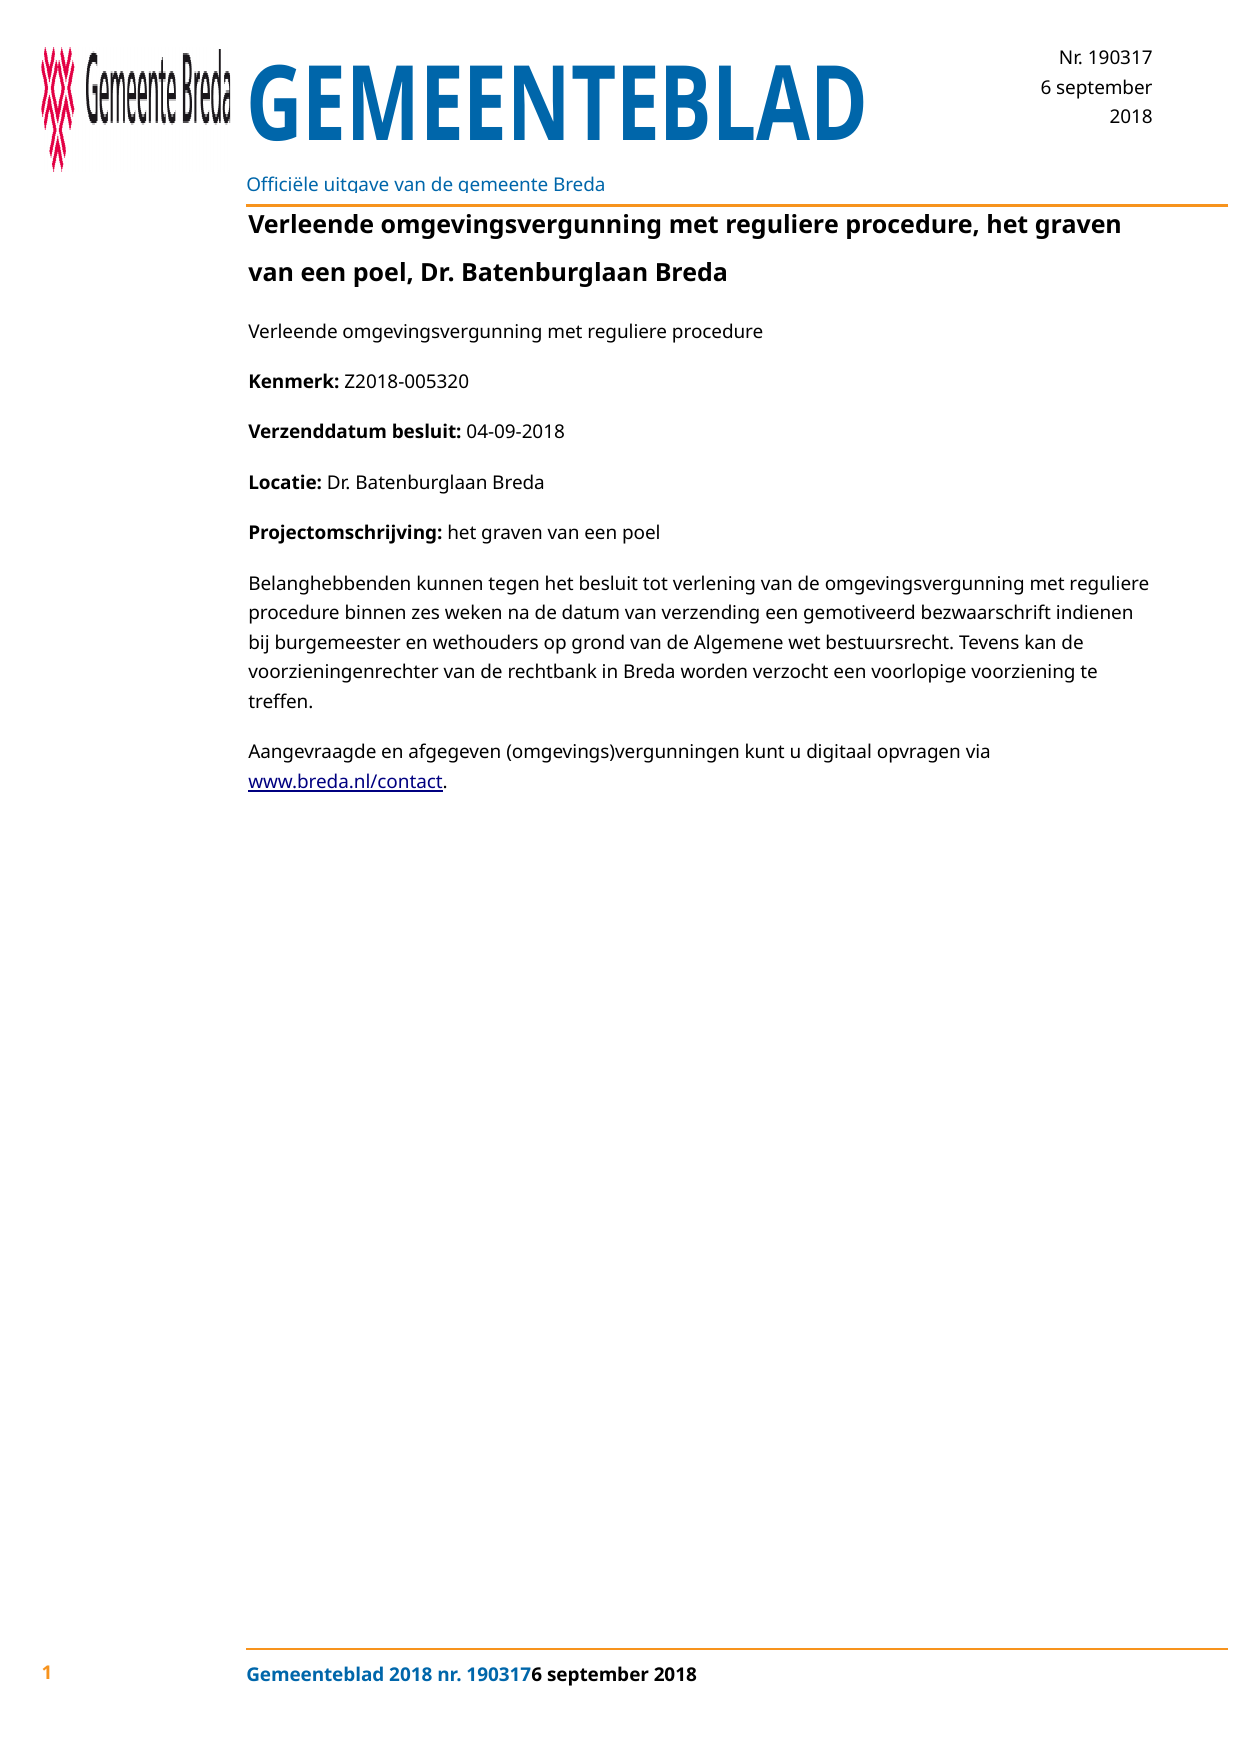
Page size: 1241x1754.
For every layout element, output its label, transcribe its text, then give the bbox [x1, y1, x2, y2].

picture [41, 47, 231, 172]
text Aangevraagde en afgegeven (omgevings)vergunningen kunt u digitaal opvragen via www.breda.nl/contact. [248, 739, 1152, 794]
text Kenmerk: Z2018-005320 [248, 368, 1152, 394]
text Verzenddatum besluit: 04-09-2018 [248, 419, 1152, 444]
text Projectomschrijving: het graven van een poel [248, 519, 1152, 545]
text Verleende omgevingsvergunning met reguliere procedure [248, 318, 1152, 344]
text Belanghebbenden kunnen tegen het besluit tot verlening van de omgevingsvergunning met reguliere procedure binnen zes weken na de datum van verzending een gemotiveerd bezwaarschrift indienen bij burgemeester en wethouders op grond van de Algemene wet bestuursrecht. Tevens kan de voorzieningenrechter van de rechtbank in Breda worden verzocht een voorlopige voorziening te treffen. [248, 570, 1152, 714]
text Locatie: Dr. Batenburglaan Breda [248, 469, 1152, 495]
text Verleende omgevingsvergunning met reguliere procedure, het graven van een poel, Dr. Batenburglaan Breda [248, 207, 1152, 288]
